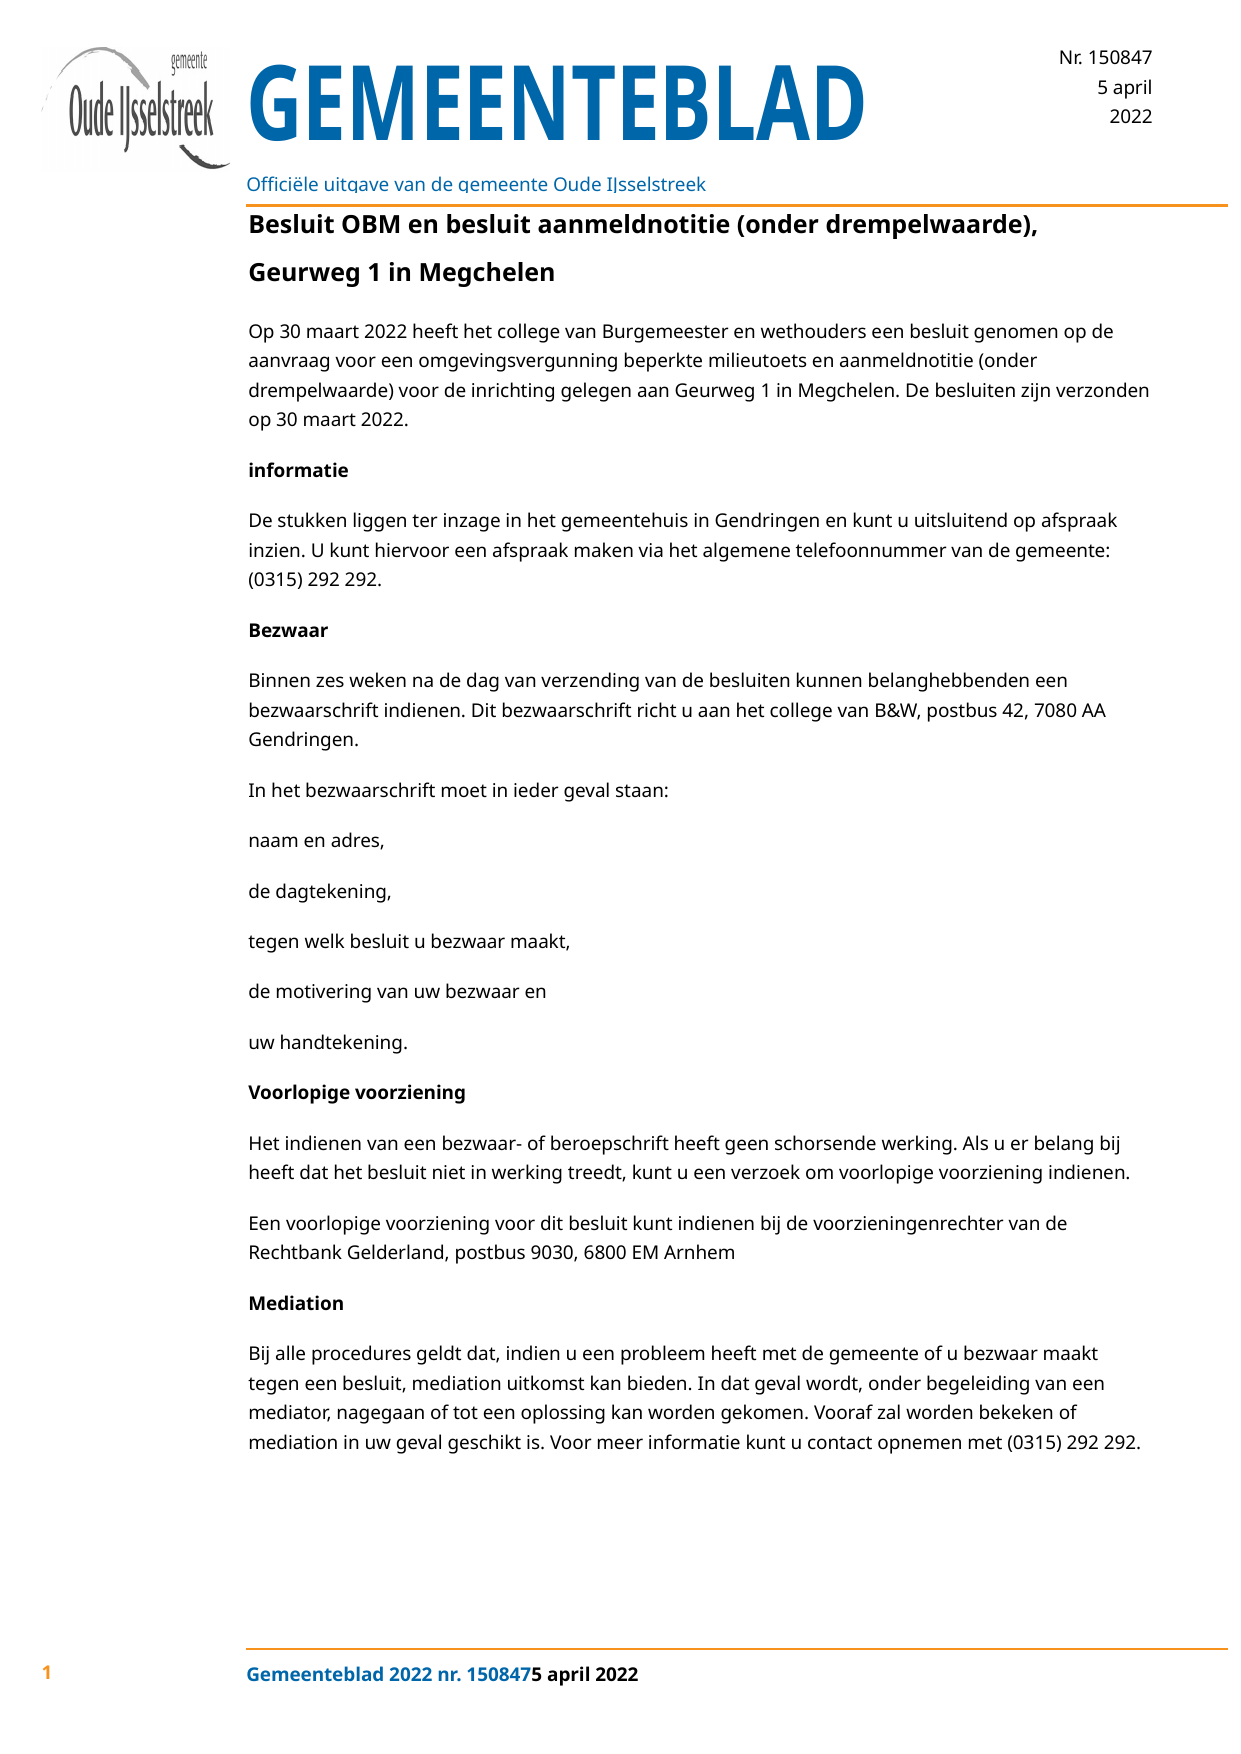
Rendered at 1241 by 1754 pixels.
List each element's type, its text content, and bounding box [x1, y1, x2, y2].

text de dagtekening, [248, 878, 1152, 904]
text Besluit OBM en besluit aanmeldnotitie (onder drempelwaarde), Geurweg 1 in Megchelen [248, 207, 1152, 288]
text Het indienen van een bezwaar- of beroepschrift heeft geen schorsende werking. Als u er belang bij heeft dat het besluit niet in werking treedt, kunt u een verzoek om voorlopige voorziening indienen. [248, 1130, 1152, 1185]
text In het bezwaarschrift moet in ieder geval staan: [248, 777, 1152, 803]
picture [41, 47, 231, 172]
text Voorlopige voorziening [248, 1079, 1152, 1105]
text uw handtekening. [248, 1029, 1152, 1055]
text naam en adres, [248, 827, 1152, 853]
text De stukken liggen ter inzage in het gemeentehuis in Gendringen en kunt u uitsluitend op afspraak inzien. U kunt hiervoor een afspraak maken via het algemene telefoonnummer van de gemeente: (0315) 292 292. [248, 507, 1152, 592]
text tegen welk besluit u bezwaar maakt, [248, 928, 1152, 954]
text Op 30 maart 2022 heeft het college van Burgemeester en wethouders een besluit genomen op de aanvraag voor een omgevingsvergunning beperkte milieutoets en aanmeldnotitie (onder drempelwaarde) voor de inrichting gelegen aan Geurweg 1 in Megchelen. De besluiten zijn verzonden op 30 maart 2022. [248, 318, 1152, 432]
text Een voorlopige voorziening voor dit besluit kunt indienen bij de voorzieningenrechter van de Rechtbank Gelderland, postbus 9030, 6800 EM Arnhem [248, 1210, 1152, 1265]
text Mediation [248, 1290, 1152, 1316]
text Bezwaar [248, 617, 1152, 643]
text Binnen zes weken na de dag van verzending van de besluiten kunnen belanghebbenden een bezwaarschrift indienen. Dit bezwaarschrift richt u aan het college van B&W, postbus 42, 7080 AA Gendringen. [248, 667, 1152, 752]
text informatie [248, 457, 1152, 483]
text Bij alle procedures geldt dat, indien u een probleem heeft met de gemeente of u bezwaar maakt tegen een besluit, mediation uitkomst kan bieden. In dat geval wordt, onder begeleiding van een mediator, nagegaan of tot een oplossing kan worden gekomen. Vooraf zal worden bekeken of mediation in uw geval geschikt is. Voor meer informatie kunt u contact opnemen met (0315) 292 292. [248, 1340, 1152, 1455]
text de motivering van uw bezwaar en [248, 979, 1152, 1004]
